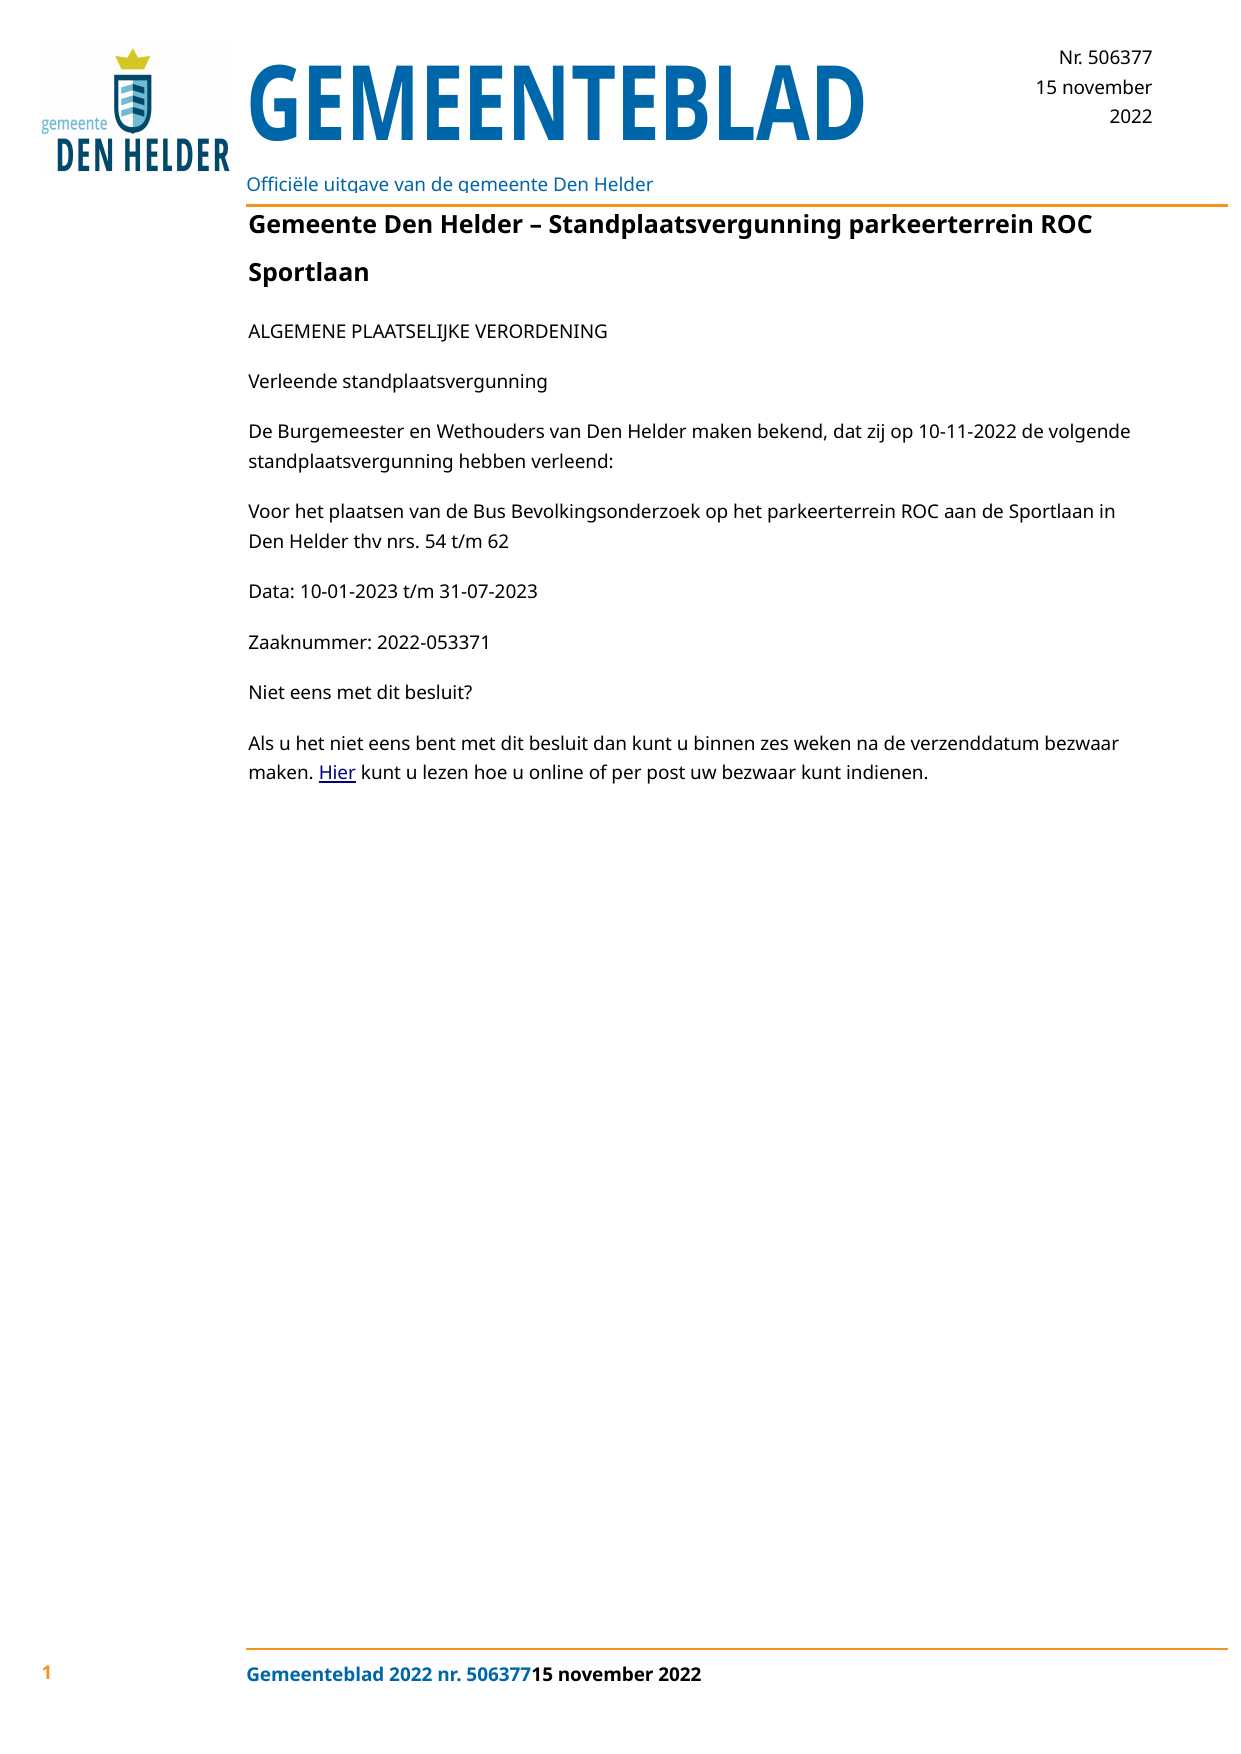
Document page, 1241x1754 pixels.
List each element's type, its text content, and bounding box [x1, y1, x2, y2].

text ALGEMENE PLAATSELIJKE VERORDENING [248, 318, 1152, 344]
text Data: 10-01-2023 t/m 31-07-2023 [248, 579, 1152, 604]
picture [130, 157, 135, 172]
picture [41, 47, 231, 172]
text De Burgemeester en Wethouders van Den Helder maken bekend, dat zij op 10-11-2022 de volgende standplaatsvergunning hebben verleend: [248, 419, 1152, 474]
picture [220, 160, 224, 172]
text Niet eens met dit besluit? [248, 679, 1152, 705]
text Verleende standplaatsvergunning [248, 368, 1152, 394]
text Als u het niet eens bent met dit besluit dan kunt u binnen zes weken na de verzenddatum bezwaar maken. Hier kunt u lezen hoe u online of per post uw bezwaar kunt indienen. [248, 730, 1152, 785]
picture [100, 154, 106, 172]
text Voor het plaatsen van de Bus Bevolkingsonderzoek op het parkeerterrein ROC aan de Sportlaan in Den Helder thv nrs. 54 t/m 62 [248, 499, 1152, 554]
text Zaaknummer: 2022-053371 [248, 629, 1152, 655]
text Gemeente Den Helder – Standplaatsvergunning parkeerterrein ROC Sportlaan [248, 207, 1152, 288]
picture [63, 144, 68, 165]
picture [182, 144, 187, 165]
